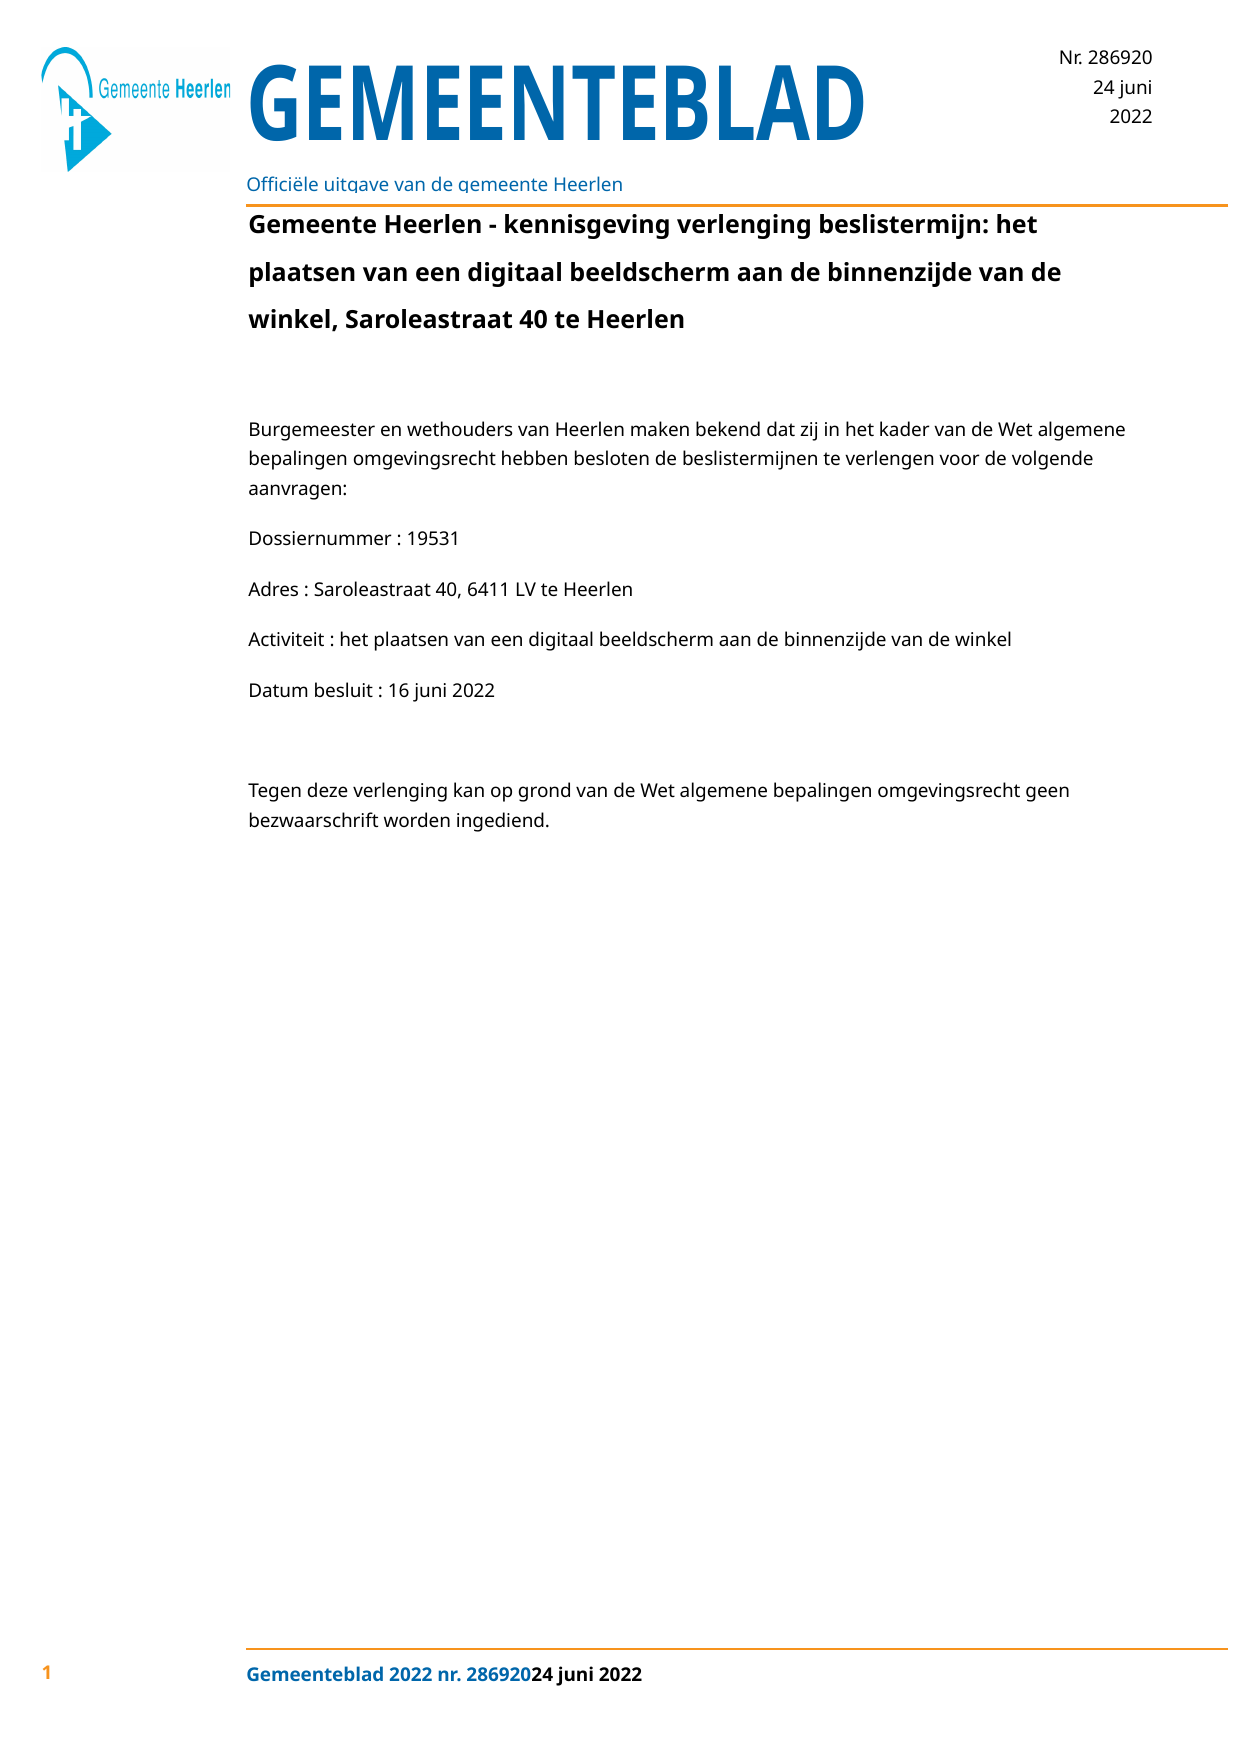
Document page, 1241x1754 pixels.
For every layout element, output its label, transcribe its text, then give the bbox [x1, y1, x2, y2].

text Gemeente Heerlen - kennisgeving verlenging beslistermijn: het plaatsen van een digitaal beeldscherm aan de binnenzijde van de winkel, Saroleastraat 40 te Heerlen [248, 207, 1152, 336]
text Dossiernummer : 19531 [248, 526, 1152, 551]
picture [41, 47, 59, 70]
text Adres : Saroleastraat 40, 6411 LV te Heerlen [248, 576, 1152, 602]
text Datum besluit : 16 juni 2022 [248, 677, 1152, 702]
text Burgemeester en wethouders van Heerlen maken bekend dat zij in het kader van de Wet algemene bepalingen omgevingsrecht hebben besloten de beslistermijnen te verlengen voor de volgende aanvragen: [248, 416, 1152, 501]
text Activiteit : het plaatsen van een digitaal beeldscherm aan de binnenzijde van de winkel [248, 626, 1152, 652]
picture [41, 47, 231, 172]
text Tegen deze verlenging kan op grond van de Wet algemene bepalingen omgevingsrecht geen bezwaarschrift worden ingediend. [248, 778, 1152, 833]
